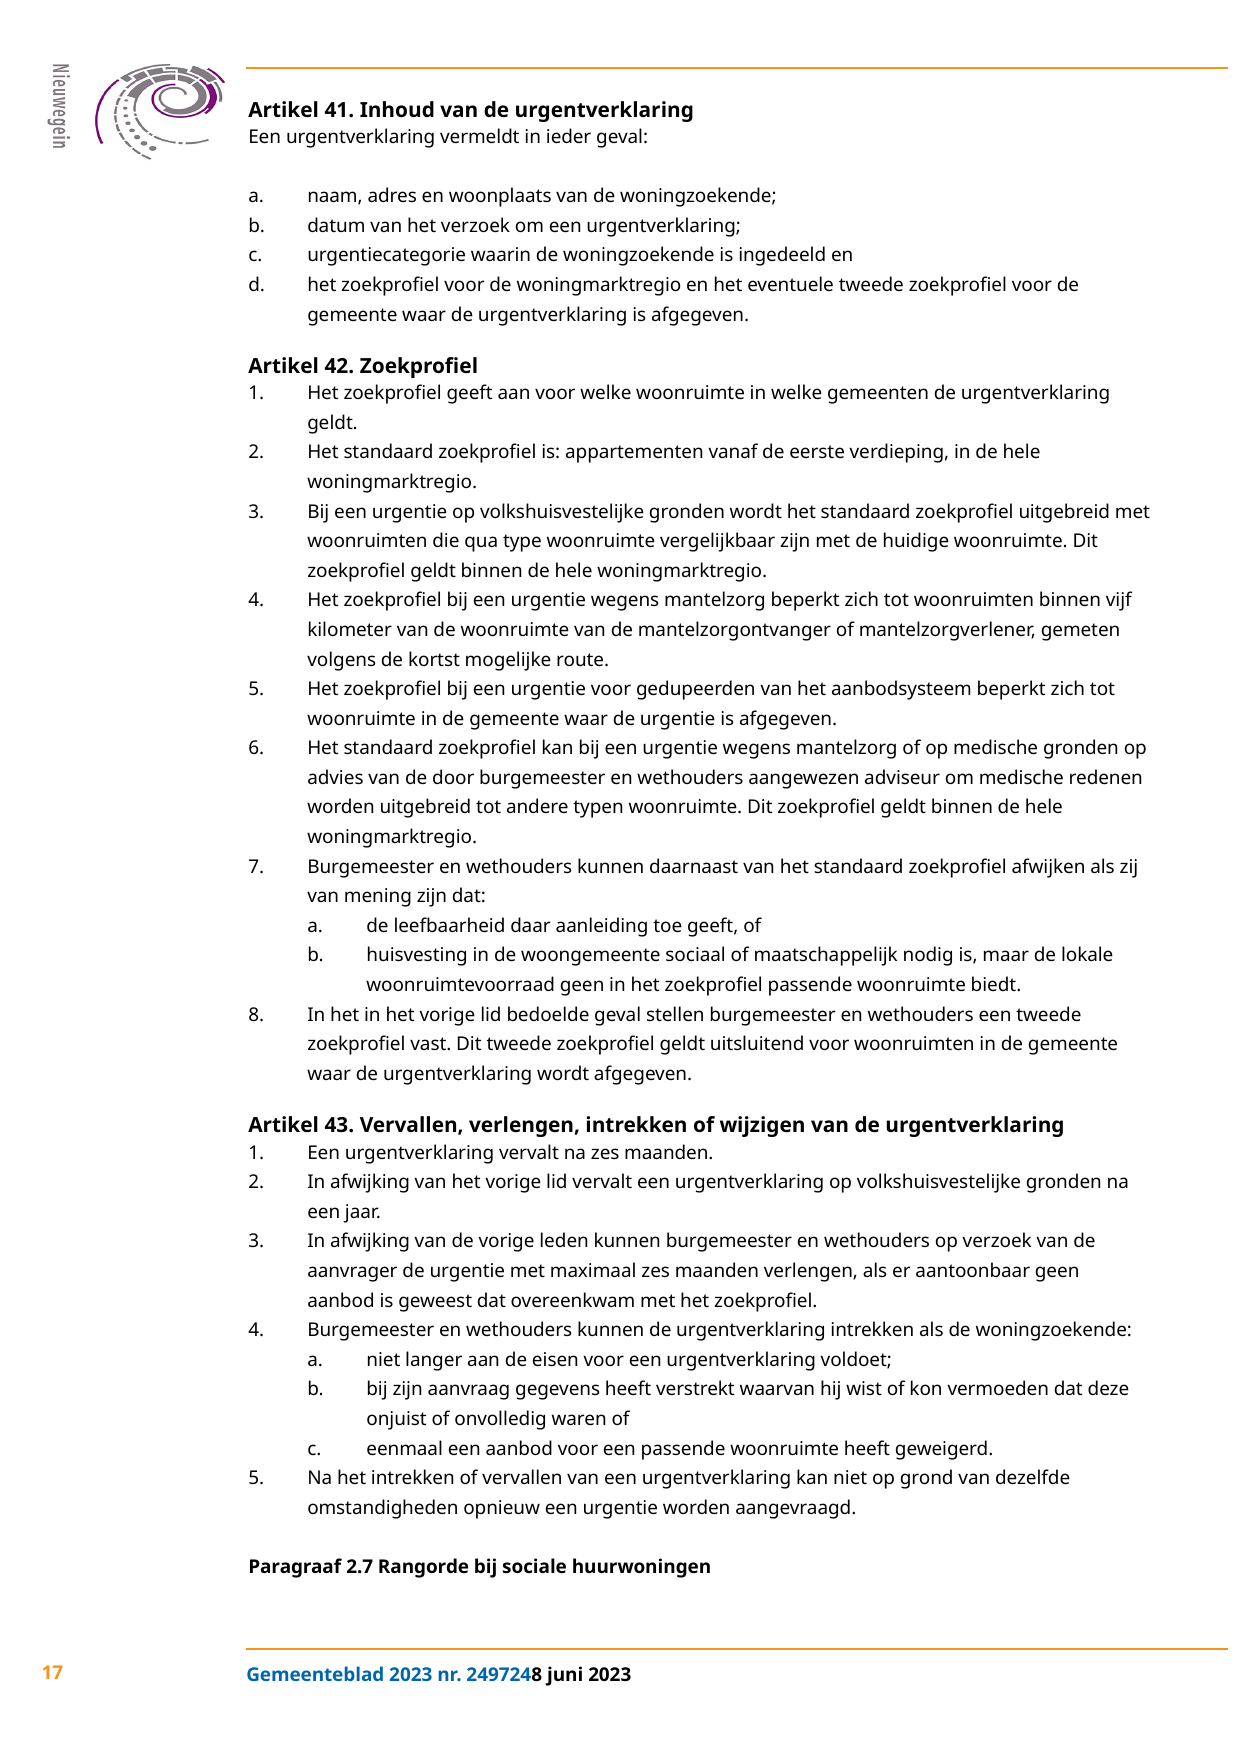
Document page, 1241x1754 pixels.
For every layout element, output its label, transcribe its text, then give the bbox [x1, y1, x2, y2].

list datum van het verzoek om een urgentverklaring; [248, 212, 1152, 238]
list huisvesting in de woongemeente sociaal of maatschappelijk nodig is, maar de lokale woonruimtevoorraad geen in het zoekprofiel passende woonruimte biedt. [307, 942, 1152, 997]
list de leefbaarheid daar aanleiding toe geeft, of [307, 912, 1152, 938]
text Artikel 41. Inhoud van de urgentverklaring [248, 95, 1152, 123]
list niet langer aan de eisen voor een urgentverklaring voldoet; [307, 1346, 1152, 1372]
text Een urgentverklaring vermeldt in ieder geval: [248, 123, 1152, 149]
list bij zijn aanvraag gegevens heeft verstrekt waarvan hij wist of kon vermoeden dat deze onjuist of onvolledig waren of [307, 1376, 1152, 1431]
list Het standaard zoekprofiel kan bij een urgentie wegens mantelzorg of op medische gronden op advies van de door burgemeester en wethouders aangewezen adviseur om medische redenen worden uitgebreid tot andere typen woonruimte. Dit zoekprofiel geldt binnen de hele woningmarktregio. [248, 734, 1152, 849]
picture [41, 47, 231, 172]
text Artikel 42. Zoekprofiel [248, 351, 1152, 379]
list Het zoekprofiel bij een urgentie voor gedupeerden van het aanbodsysteem beperkt zich tot woonruimte in de gemeente waar de urgentie is afgegeven. [248, 675, 1152, 731]
text Artikel 43. Vervallen, verlengen, intrekken of wijzigen van de urgentverklaring [248, 1110, 1152, 1139]
list Een urgentverklaring vervalt na zes maanden. [248, 1139, 1152, 1164]
list het zoekprofiel voor de woningmarktregio en het eventuele tweede zoekprofiel voor de gemeente waar de urgentverklaring is afgegeven. [248, 271, 1152, 326]
list Burgemeester en wethouders kunnen de urgentverklaring intrekken als de woningzoekende: [248, 1316, 1152, 1342]
list eenmaal een aanbod voor een passende woonruimte heeft geweigerd. [307, 1435, 1152, 1460]
list Het zoekprofiel bij een urgentie wegens mantelzorg beperkt zich tot woonruimten binnen vijf kilometer van de woonruimte van de mantelzorgontvanger of mantelzorgverlener, gemeten volgens de kortst mogelijke route. [248, 587, 1152, 672]
list Het zoekprofiel geeft aan voor welke woonruimte in welke gemeenten de urgentverklaring geldt. [248, 379, 1152, 435]
list Bij een urgentie op volkshuisvestelijke gronden wordt het standaard zoekprofiel uitgebreid met woonruimten die qua type woonruimte vergelijkbaar zijn met de huidige woonruimte. Dit zoekprofiel geldt binnen de hele woningmarktregio. [248, 498, 1152, 583]
list Burgemeester en wethouders kunnen daarnaast van het standaard zoekprofiel afwijken als zij van mening zijn dat: [248, 853, 1152, 908]
list In afwijking van het vorige lid vervalt een urgentverklaring op volkshuisvestelijke gronden na een jaar. [248, 1168, 1152, 1224]
list Na het intrekken of vervallen van een urgentverklaring kan niet op grond van dezelfde omstandigheden opnieuw een urgentie worden aangevraagd. [248, 1464, 1152, 1519]
text Paragraaf 2.7 Rangorde bij sociale huurwoningen [248, 1553, 1152, 1579]
list In afwijking van de vorige leden kunnen burgemeester en wethouders op verzoek van de aanvrager de urgentie met maximaal zes maanden verlengen, als er aantoonbaar geen aanbod is geweest dat overeenkwam met het zoekprofiel. [248, 1228, 1152, 1312]
list urgentiecategorie waarin de woningzoekende is ingedeeld en [248, 242, 1152, 267]
list Het standaard zoekprofiel is: appartementen vanaf de eerste verdieping, in de hele woningmarktregio. [248, 439, 1152, 494]
list naam, adres en woonplaats van de woningzoekende; [248, 182, 1152, 208]
list In het in het vorige lid bedoelde geval stellen burgemeester en wethouders een tweede zoekprofiel vast. Dit tweede zoekprofiel geldt uitsluitend voor woonruimten in de gemeente waar de urgentverklaring wordt afgegeven. [248, 1001, 1152, 1086]
